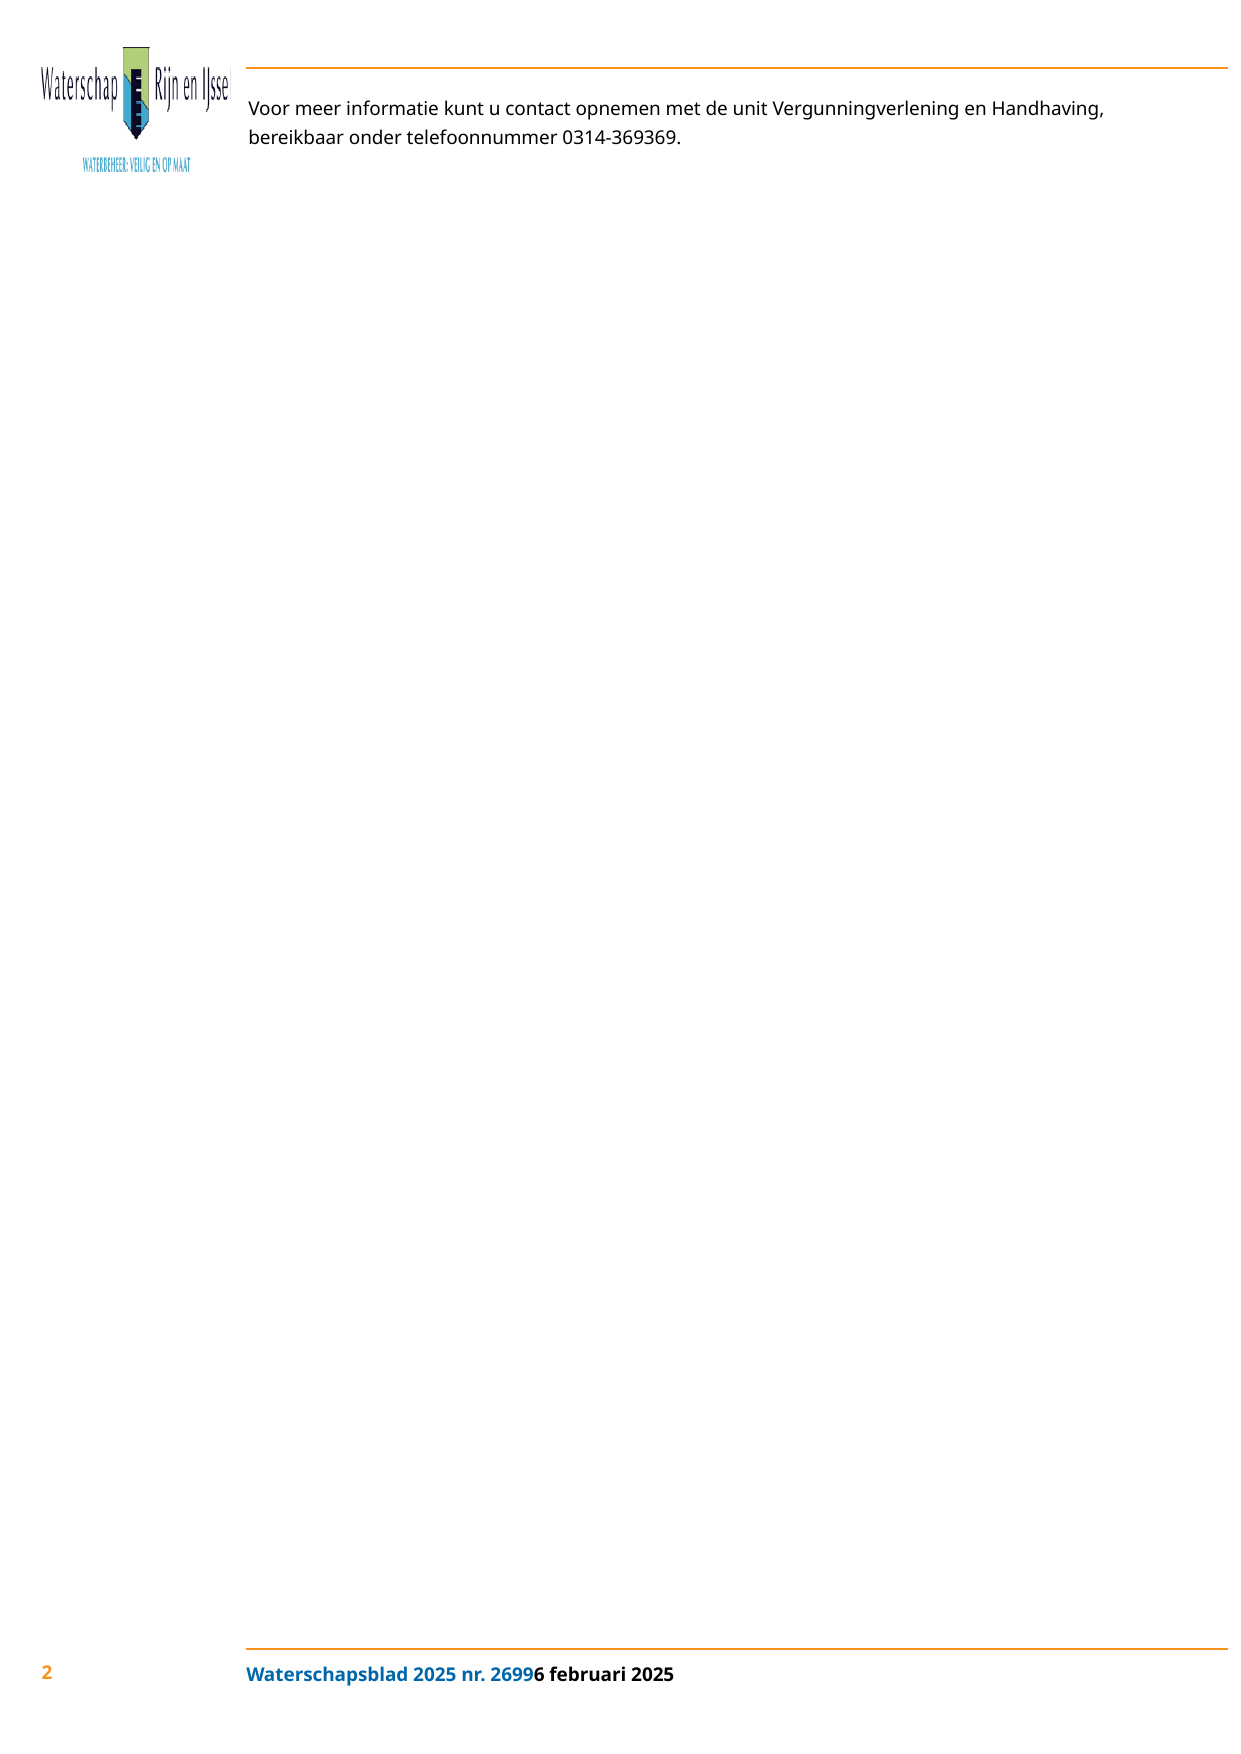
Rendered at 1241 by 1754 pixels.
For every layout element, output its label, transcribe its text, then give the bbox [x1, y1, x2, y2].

picture [41, 47, 231, 172]
text Voor meer informatie kunt u contact opnemen met de unit Vergunningverlening en Handhaving, bereikbaar onder telefoonnummer 0314-369369. [248, 95, 1152, 150]
